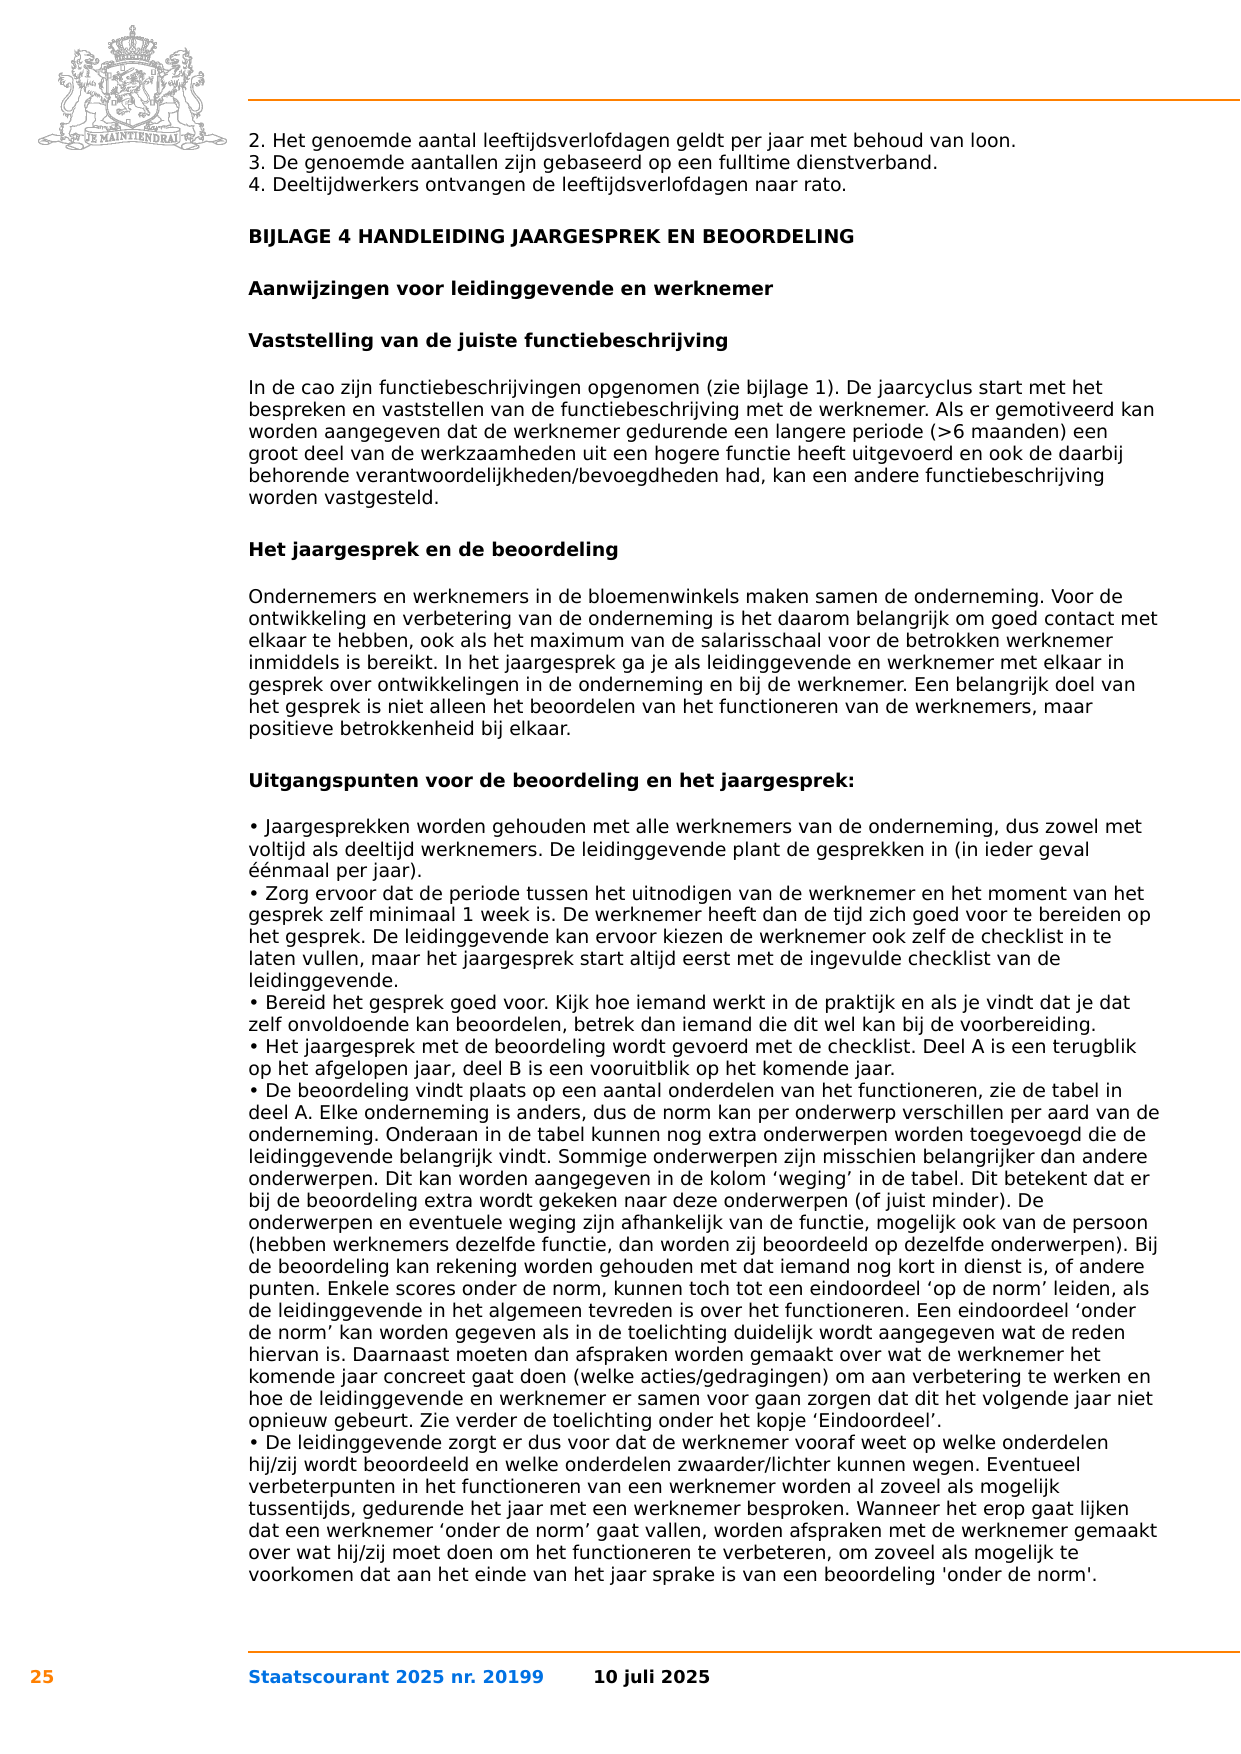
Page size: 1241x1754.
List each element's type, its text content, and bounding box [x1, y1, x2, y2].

text • Jaargesprekken worden gehouden met alle werknemers van de onderneming, dus zowel met voltijd als deeltijd werknemers. De leidinggevende plant de gesprekken in (in ieder geval éénmaal per jaar). [248, 816, 1163, 882]
subtitle Het jaargesprek en de beoordeling [248, 539, 1163, 561]
picture [38, 25, 227, 150]
text • De leidinggevende zorgt er dus voor dat de werknemer vooraf weet op welke onderdelen hij/zij wordt beoordeeld en welke onderdelen zwaarder/lichter kunnen wegen. Eventueel verbeterpunten in het functioneren van een werknemer worden al zoveel als mogelijk tussentijds, gedurende het jaar met een werknemer besproken. Wanneer het erop gaat lijken dat een werknemer ‘onder de norm’ gaat vallen, worden afspraken met de werknemer gemaakt over wat hij/zij moet doen om het functioneren te verbeteren, om zoveel als mogelijk te voorkomen dat aan het einde van het jaar sprake is van een beoordeling 'onder de norm'. [248, 1432, 1163, 1586]
text • Het jaargesprek met de beoordeling wordt gevoerd met de checklist. Deel A is een terugblik op het afgelopen jaar, deel B is een vooruitblik op het komende jaar. [248, 1036, 1163, 1080]
text 2. Het genoemde aantal leeftijdsverlofdagen geldt per jaar met behoud van loon. [248, 130, 1163, 152]
text • Zorg ervoor dat de periode tussen het uitnodigen van de werknemer en het moment van het gesprek zelf minimaal 1 week is. De werknemer heeft dan de tijd zich goed voor te bereiden op het gesprek. De leidinggevende kan ervoor kiezen de werknemer ook zelf de checklist in te laten vullen, maar het jaargesprek start altijd eerst met de ingevulde checklist van de leidinggevende. [248, 882, 1163, 992]
text 4. Deeltijdwerkers ontvangen de leeftijdsverlofdagen naar rato. [248, 174, 1163, 196]
subtitle Uitgangspunten voor de beoordeling en het jaargesprek: [248, 769, 1163, 791]
subtitle BIJLAGE 4 HANDLEIDING JAARGESPREK EN BEOORDELING [248, 226, 1163, 248]
text In de cao zijn functiebeschrijvingen opgenomen (zie bijlage 1). De jaarcyclus start met het bespreken en vaststellen van de functiebeschrijving met de werknemer. Als er gemotiveerd kan worden aangegeven dat de werknemer gedurende een langere periode (>6 maanden) een groot deel van de werkzaamheden uit een hogere functie heeft uitgevoerd en ook de daarbij behorende verantwoordelijkheden/bevoegdheden had, kan een andere functiebeschrijving worden vastgesteld. [248, 377, 1163, 509]
subtitle Vaststelling van de juiste functiebeschrijving [248, 330, 1163, 352]
text Ondernemers en werknemers in de bloemenwinkels maken samen de onderneming. Voor de ontwikkeling en verbetering van de onderneming is het daarom belangrijk om goed contact met elkaar te hebben, ook als het maximum van de salarisschaal voor de betrokken werknemer inmiddels is bereikt. In het jaargesprek ga je als leidinggevende en werknemer met elkaar in gesprek over ontwikkelingen in de onderneming en bij de werknemer. Een belangrijk doel van het gesprek is niet alleen het beoordelen van het functioneren van de werknemers, maar positieve betrokkenheid bij elkaar. [248, 586, 1163, 739]
subtitle Aanwijzingen voor leidinggevende en werknemer [248, 278, 1163, 300]
text 3. De genoemde aantallen zijn gebaseerd op een fulltime dienstverband. [248, 152, 1163, 174]
text • Bereid het gesprek goed voor. Kijk hoe iemand werkt in de praktijk en als je vindt dat je dat zelf onvoldoende kan beoordelen, betrek dan iemand die dit wel kan bij de voorbereiding. [248, 992, 1163, 1036]
text • De beoordeling vindt plaats op een aantal onderdelen van het functioneren, zie de tabel in deel A. Elke onderneming is anders, dus de norm kan per onderwerp verschillen per aard van de onderneming. Onderaan in de tabel kunnen nog extra onderwerpen worden toegevoegd die de leidinggevende belangrijk vindt. Sommige onderwerpen zijn misschien belangrijker dan andere onderwerpen. Dit kan worden aangegeven in de kolom ‘weging’ in de tabel. Dit betekent dat er bij de beoordeling extra wordt gekeken naar deze onderwerpen (of juist minder). De onderwerpen en eventuele weging zijn afhankelijk van de functie, mogelijk ook van de persoon (hebben werknemers dezelfde functie, dan worden zij beoordeeld op dezelfde onderwerpen). Bij de beoordeling kan rekening worden gehouden met dat iemand nog kort in dienst is, of andere punten. Enkele scores onder de norm, kunnen toch tot een eindoordeel ‘op de norm’ leiden, als de leidinggevende in het algemeen tevreden is over het functioneren. Een eindoordeel ‘onder de norm’ kan worden gegeven als in de toelichting duidelijk wordt aangegeven wat de reden hiervan is. Daarnaast moeten dan afspraken worden gemaakt over wat de werknemer het komende jaar concreet gaat doen (welke acties/gedragingen) om aan verbetering te werken en hoe de leidinggevende en werknemer er samen voor gaan zorgen dat dit het volgende jaar niet opnieuw gebeurt. Zie verder de toelichting onder het kopje ‘Eindoordeel’. [248, 1080, 1163, 1432]
